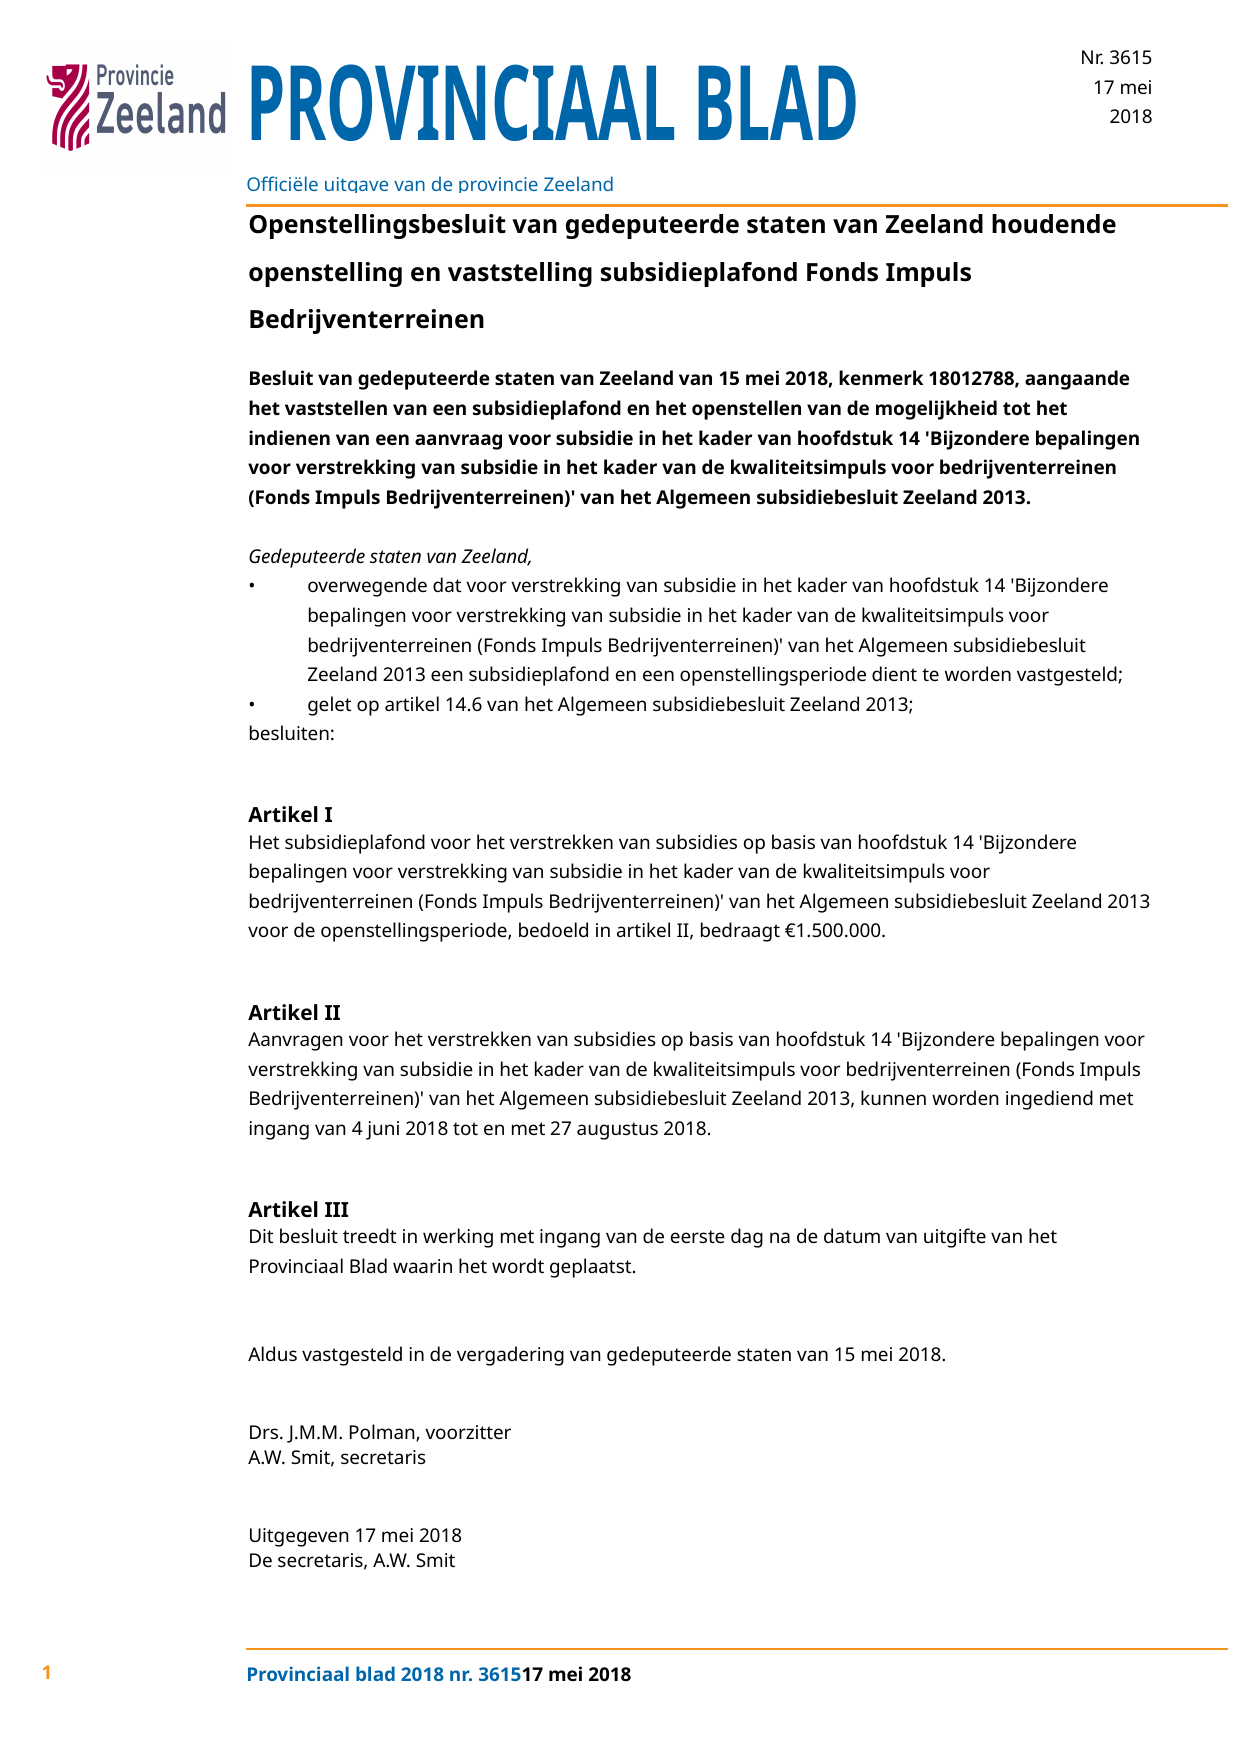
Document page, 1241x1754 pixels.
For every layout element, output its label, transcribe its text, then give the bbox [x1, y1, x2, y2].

text Openstellingsbesluit van gedeputeerde staten van Zeeland houdende openstelling en vaststelling subsidieplafond Fonds Impuls Bedrijventerreinen [248, 207, 1152, 336]
text Dit besluit treedt in werking met ingang van de eerste dag na de datum van uitgifte van het Provinciaal Blad waarin het wordt geplaatst. [248, 1223, 1152, 1279]
text De secretaris, A.W. Smit [248, 1547, 1152, 1573]
text Drs. J.M.M. Polman, voorzitter [248, 1419, 1152, 1444]
text Besluit van gedeputeerde staten van Zeeland van 15 mei 2018, kenmerk 18012788, aangaande het vaststellen van een subsidieplafond en het openstellen van de mogelijkheid tot het indienen van een aanvraag voor subsidie in het kader van hoofdstuk 14 'Bijzondere bepalingen voor verstrekking van subsidie in het kader van de kwaliteitsimpuls voor bedrijventerreinen (Fonds Impuls Bedrijventerreinen)' van het Algemeen subsidiebesluit Zeeland 2013. [248, 366, 1152, 509]
text Gedeputeerde staten van Zeeland, [248, 543, 1152, 569]
list overwegende dat voor verstrekking van subsidie in het kader van hoofdstuk 14 'Bijzondere bepalingen voor verstrekking van subsidie in het kader van de kwaliteitsimpuls voor bedrijventerreinen (Fonds Impuls Bedrijventerreinen)' van het Algemeen subsidiebesluit Zeeland 2013 een subsidieplafond en een openstellingsperiode dient te worden vastgesteld; [248, 573, 1152, 687]
text Aldus vastgesteld in de vergadering van gedeputeerde staten van 15 mei 2018. [248, 1342, 1152, 1367]
list gelet op artikel 14.6 van het Algemeen subsidiebesluit Zeeland 2013; [248, 691, 1152, 717]
text besluiten: [248, 721, 1152, 746]
text Artikel I [248, 801, 1152, 829]
text A.W. Smit, secretaris [248, 1444, 1152, 1470]
text Het subsidieplafond voor het verstrekken van subsidies op basis van hoofdstuk 14 'Bijzondere bepalingen voor verstrekking van subsidie in het kader van de kwaliteitsimpuls voor bedrijventerreinen (Fonds Impuls Bedrijventerreinen)' van het Algemeen subsidiebesluit Zeeland 2013 voor de openstellingsperiode, bedoeld in artikel II, bedraagt €1.500.000. [248, 829, 1152, 943]
text Uitgegeven 17 mei 2018 [248, 1522, 1152, 1547]
text Artikel II [248, 998, 1152, 1026]
text Aanvragen voor het verstrekken van subsidies op basis van hoofdstuk 14 'Bijzondere bepalingen voor verstrekking van subsidie in het kader van de kwaliteitsimpuls voor bedrijventerreinen (Fonds Impuls Bedrijventerreinen)' van het Algemeen subsidiebesluit Zeeland 2013, kunnen worden ingediend met ingang van 4 juni 2018 tot en met 27 augustus 2018. [248, 1026, 1152, 1141]
picture [41, 47, 231, 172]
text Artikel III [248, 1195, 1152, 1223]
